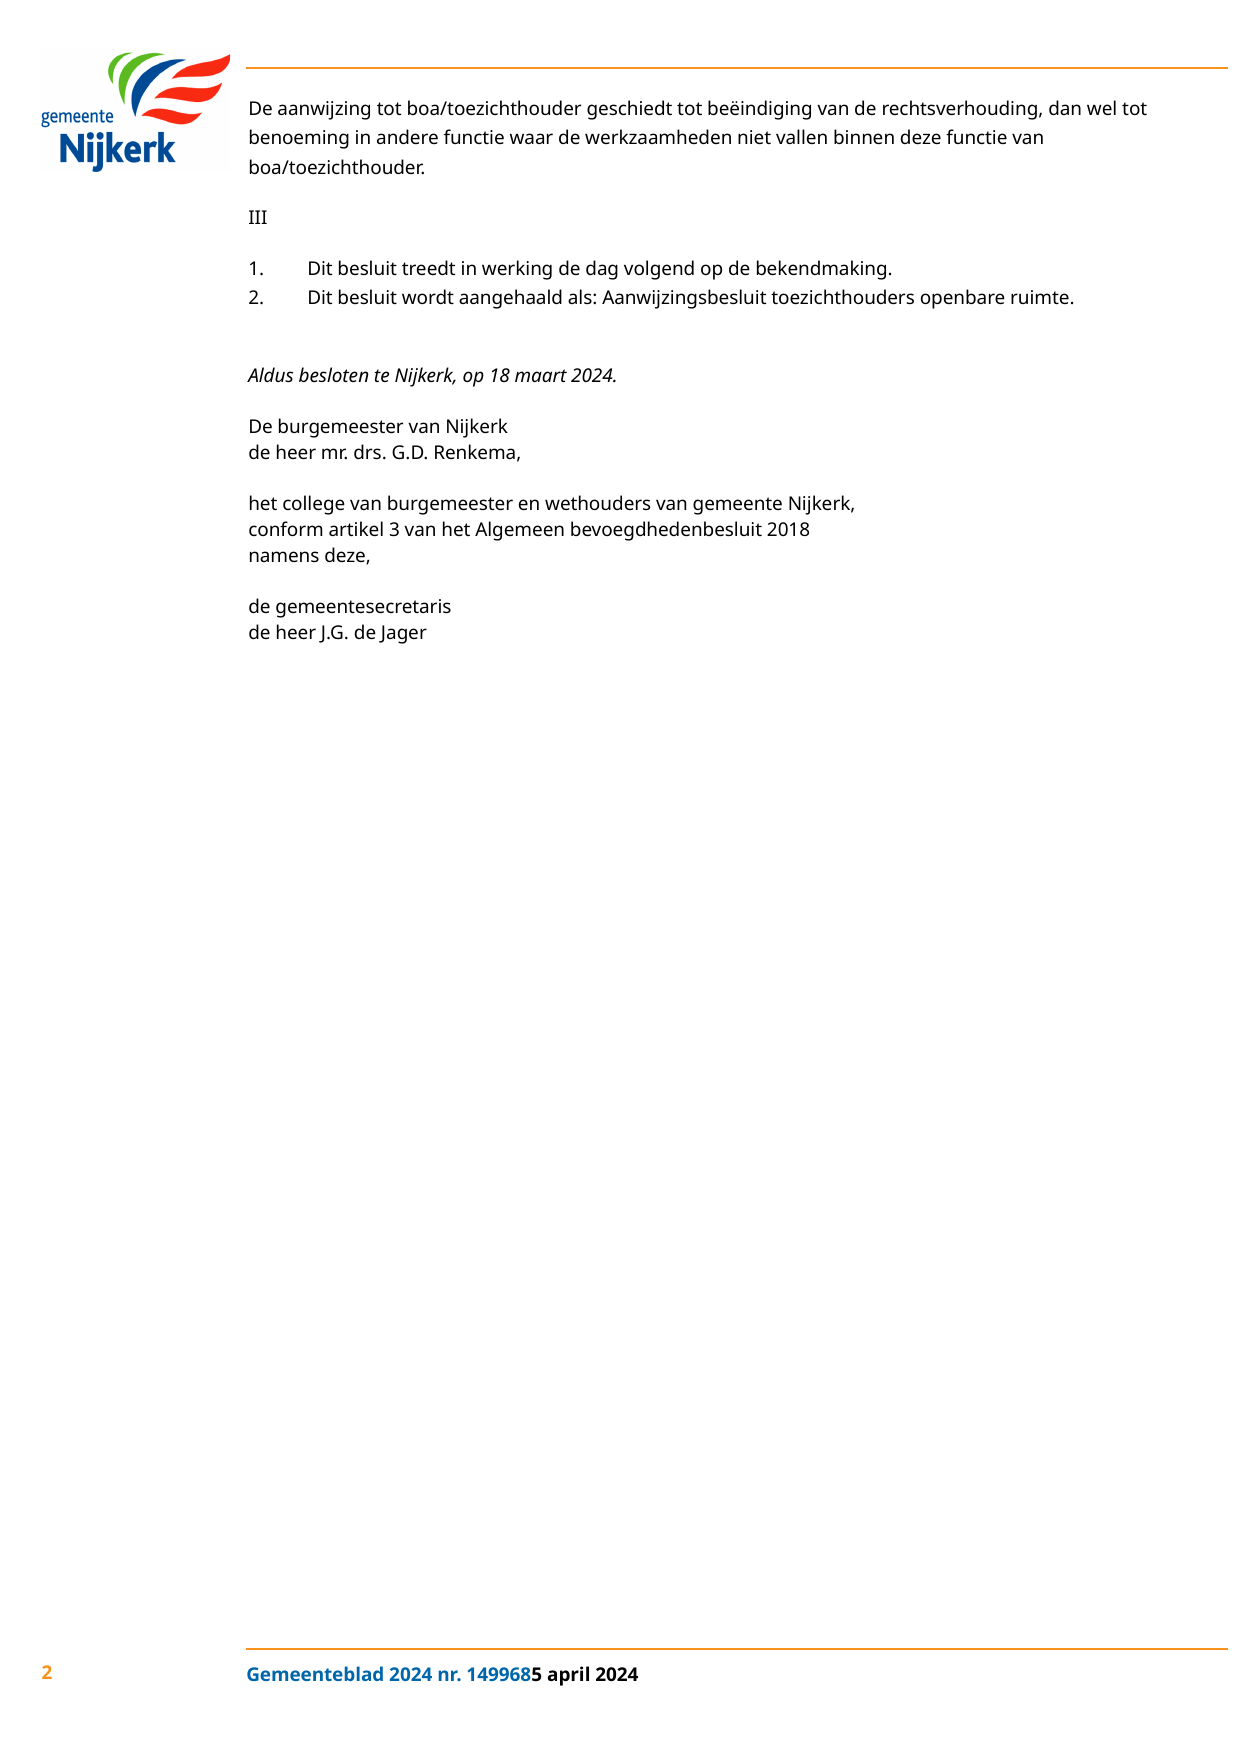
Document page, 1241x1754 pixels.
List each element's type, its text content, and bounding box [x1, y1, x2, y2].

text het college van burgemeester en wethouders van gemeente Nijkerk, [248, 490, 1152, 516]
text De aanwijzing tot boa/toezichthouder geschiedt tot beëindiging van de rechtsverhouding, dan wel tot benoeming in andere functie waar de werkzaamheden niet vallen binnen deze functie van boa/toezichthouder. [248, 95, 1152, 180]
text Aldus besloten te Nijkerk, op 18 maart 2024. [248, 362, 1152, 387]
list Dit besluit wordt aangehaald als: Aanwijzingsbesluit toezichthouders openbare ruimte. [248, 284, 1152, 310]
text III [248, 204, 1152, 230]
text namens deze, [248, 542, 1152, 568]
picture [41, 47, 231, 172]
text de heer mr. drs. G.D. Renkema, [248, 439, 1152, 465]
text de heer J.G. de Jager [248, 619, 1152, 645]
list Dit besluit treedt in werking de dag volgend op de bekendmaking. [248, 255, 1152, 281]
text conform artikel 3 van het Algemeen bevoegdhedenbesluit 2018 [248, 516, 1152, 542]
text De burgemeester van Nijkerk [248, 413, 1152, 439]
text de gemeentesecretaris [248, 593, 1152, 619]
